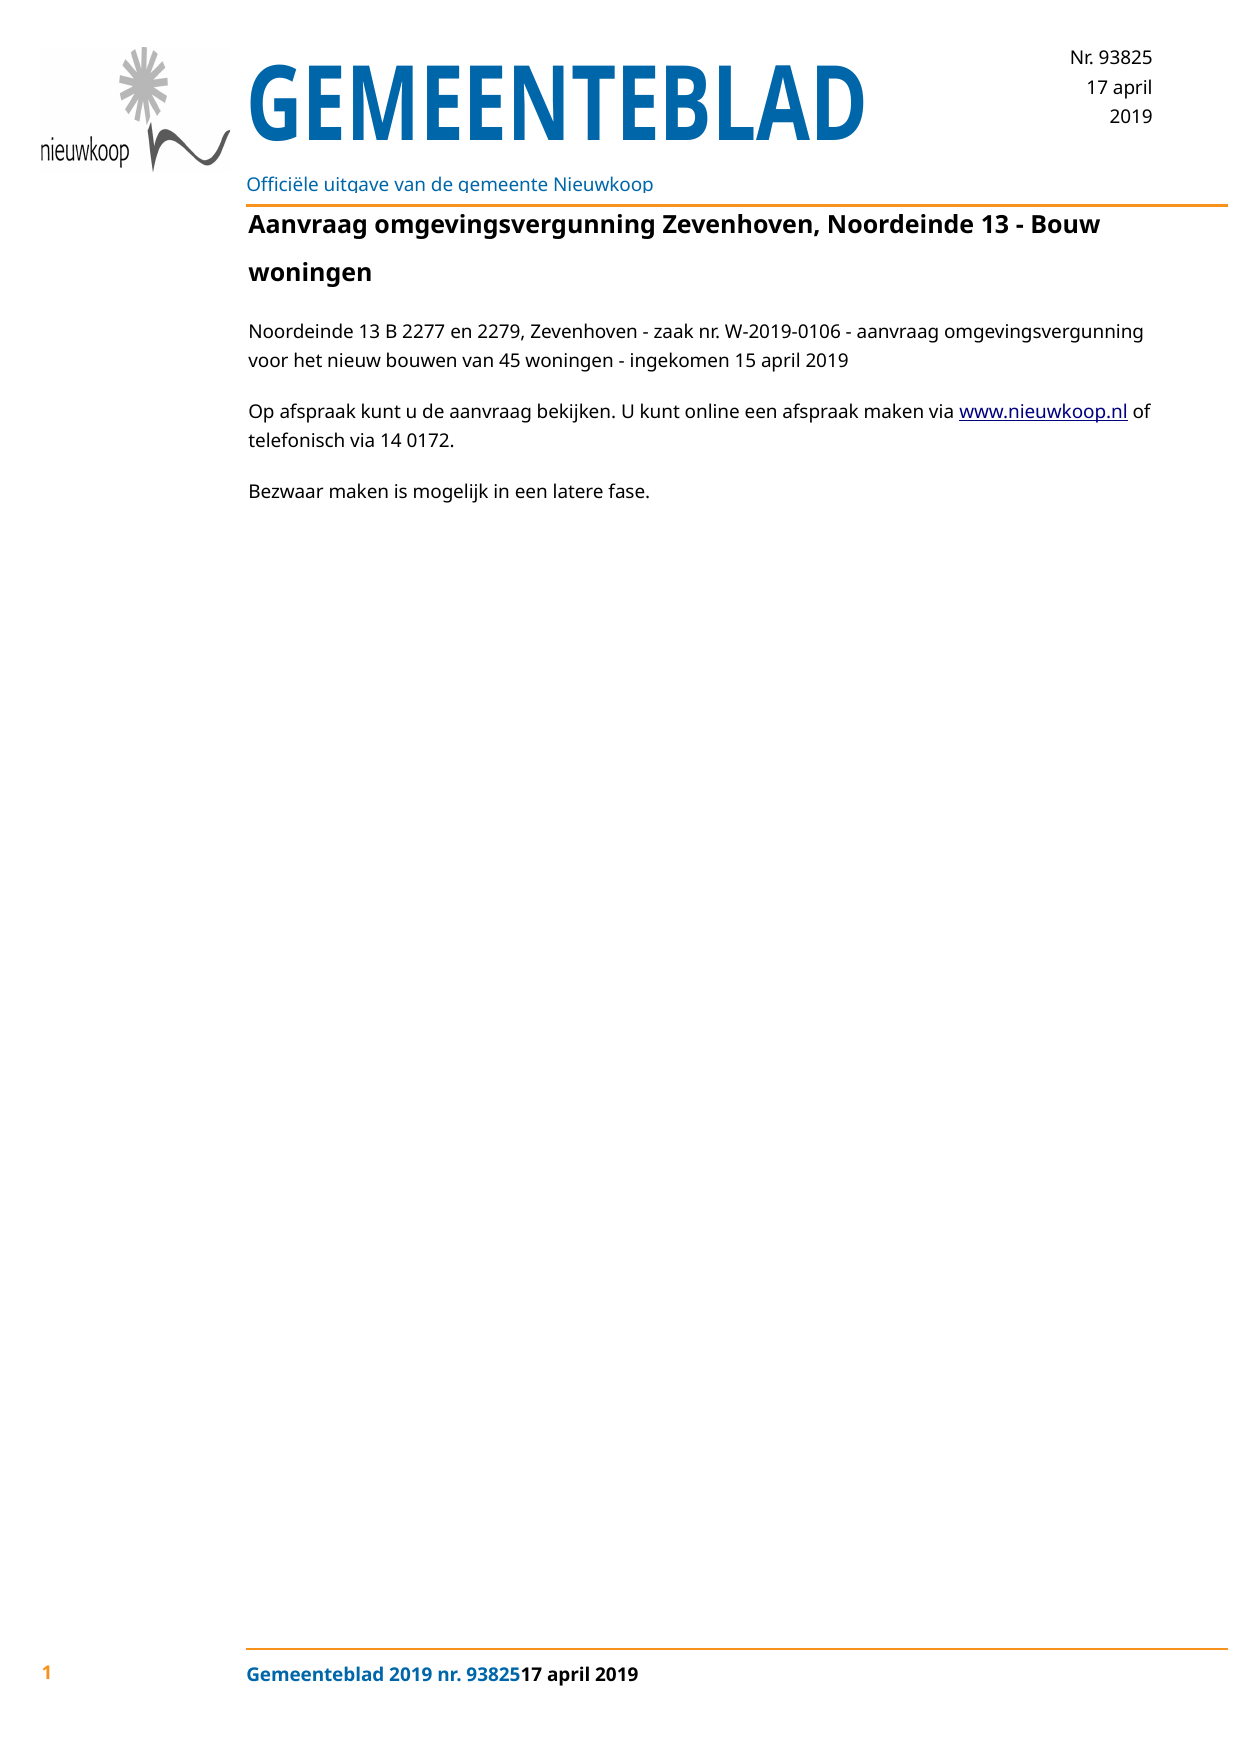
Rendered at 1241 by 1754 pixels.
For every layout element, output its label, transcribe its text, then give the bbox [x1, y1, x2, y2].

text Aanvraag omgevingsvergunning Zevenhoven, Noordeinde 13 - Bouw woningen [248, 207, 1152, 288]
text Bezwaar maken is mogelijk in een latere fase. [248, 478, 1152, 504]
picture [41, 47, 231, 172]
text Noordeinde 13 B 2277 en 2279, Zevenhoven - zaak nr. W-2019-0106 - aanvraag omgevingsvergunning voor het nieuw bouwen van 45 woningen - ingekomen 15 april 2019 [248, 318, 1152, 373]
text Op afspraak kunt u de aanvraag bekijken. U kunt online een afspraak maken via www.nieuwkoop.nl of telefonisch via 14 0172. [248, 398, 1152, 453]
